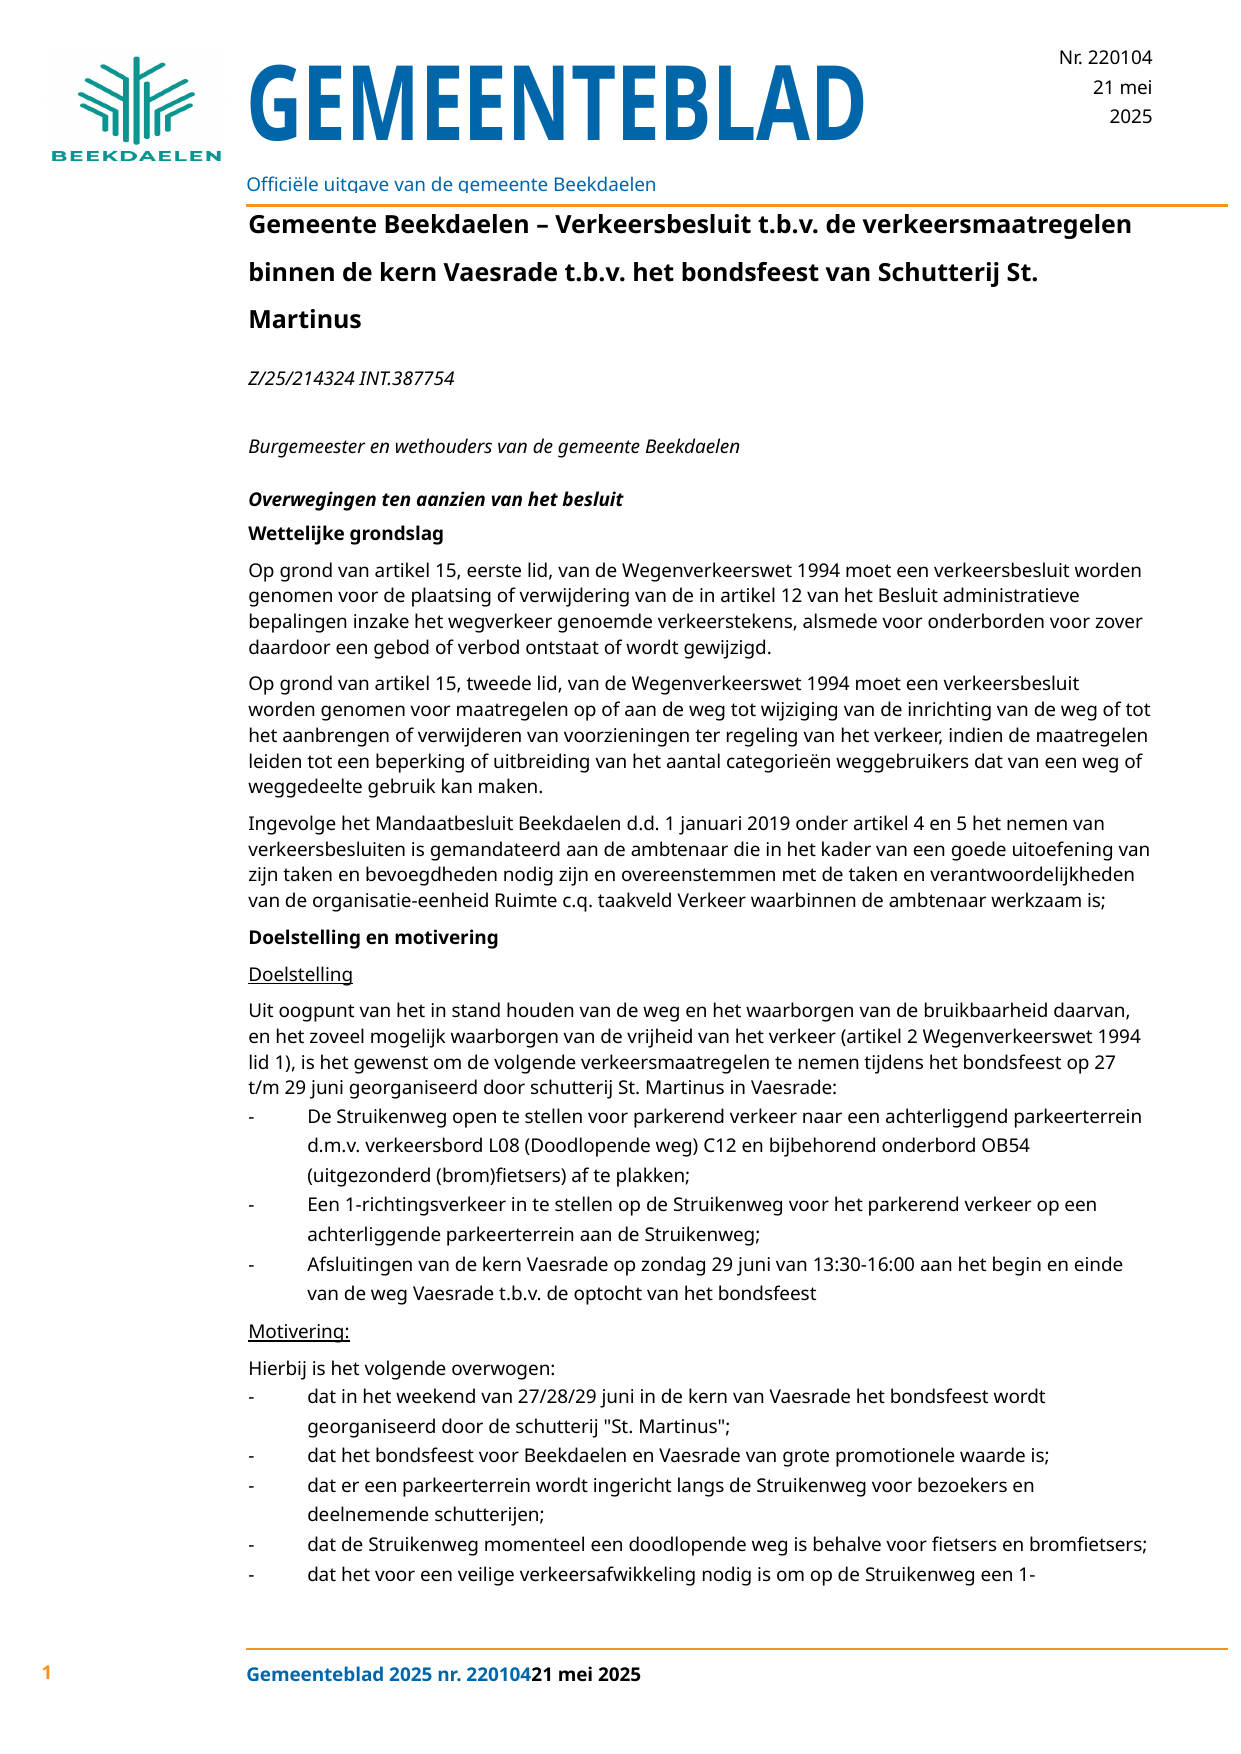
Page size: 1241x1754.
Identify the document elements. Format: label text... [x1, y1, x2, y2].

text Overwegingen ten aanzien van het besluit [248, 486, 1152, 512]
text Doelstelling en motivering [248, 924, 1152, 950]
text Burgemeester en wethouders van de gemeente Beekdaelen [248, 433, 1152, 459]
text Hierbij is het volgende overwogen: [248, 1355, 1152, 1381]
text Uit oogpunt van het in stand houden van de weg en het waarborgen van de bruikbaarheid daarvan, en het zoveel mogelijk waarborgen van de vrijheid van het verkeer (artikel 2 Wegenverkeerswet 1994 lid 1), is het gewenst om de volgende verkeersmaatregelen te nemen tijdens het bondsfeest op 27 t/m 29 juni georganiseerd door schutterij St. Martinus in Vaesrade: [248, 997, 1152, 1100]
list dat er een parkeerterrein wordt ingericht langs de Struikenweg voor bezoekers en deelnemende schutterijen; [248, 1472, 1152, 1527]
text Gemeente Beekdaelen – Verkeersbesluit t.b.v. de verkeersmaatregelen binnen de kern Vaesrade t.b.v. het bondsfeest van Schutterij St. Martinus [248, 207, 1152, 336]
text Doelstelling [248, 961, 1152, 986]
list dat de Struikenweg momenteel een doodlopende weg is behalve voor fietsers en bromfietsers; [248, 1531, 1152, 1557]
text Op grond van artikel 15, tweede lid, van de Wegenverkeerswet 1994 moet een verkeersbesluit worden genomen voor maatregelen op of aan de weg tot wijziging van de inrichting van de weg of tot het aanbrengen of verwijderen van voorzieningen ter regeling van het verkeer, indien de maatregelen leiden tot een beperking of uitbreiding van het aantal categorieën weggebruikers dat van een weg of weggedeelte gebruik kan maken. [248, 671, 1152, 799]
list Afsluitingen van de kern Vaesrade op zondag 29 juni van 13:30-16:00 aan het begin en einde van de weg Vaesrade t.b.v. de optocht van het bondsfeest [248, 1251, 1152, 1306]
list dat het voor een veilige verkeersafwikkeling nodig is om op de Struikenweg een 1- [248, 1561, 1152, 1587]
text Z/25/214324 INT.387754 [248, 366, 1152, 391]
list dat het bondsfeest voor Beekdaelen en Vaesrade van grote promotionele waarde is; [248, 1442, 1152, 1468]
text Motivering: [248, 1318, 1152, 1344]
list Een 1-richtingsverkeer in te stellen op de Struikenweg voor het parkerend verkeer op een achterliggende parkeerterrein aan de Struikenweg; [248, 1192, 1152, 1247]
list De Struikenweg open te stellen voor parkerend verkeer naar een achterliggend parkeerterrein d.m.v. verkeersbord L08 (Doodlopende weg) C12 en bijbehorend onderbord OB54 (uitgezonderd (brom)fietsers) af te plakken; [248, 1103, 1152, 1188]
text Op grond van artikel 15, eerste lid, van de Wegenverkeerswet 1994 moet een verkeersbesluit worden genomen voor de plaatsing of verwijdering van de in artikel 12 van het Besluit administratieve bepalingen inzake het wegverkeer genoemde verkeerstekens, alsmede voor onderborden voor zover daardoor een gebod of verbod ontstaat of wordt gewijzigd. [248, 557, 1152, 660]
picture [41, 47, 231, 172]
list dat in het weekend van 27/28/29 juni in de kern van Vaesrade het bondsfeest wordt georganiseerd door de schutterij "St. Martinus"; [248, 1383, 1152, 1439]
text Ingevolge het Mandaatbesluit Beekdaelen d.d. 1 januari 2019 onder artikel 4 en 5 het nemen van verkeersbesluiten is gemandateerd aan de ambtenaar die in het kader van een goede uitoefening van zijn taken en bevoegdheden nodig zijn en overeenstemmen met de taken en verantwoordelijkheden van de organisatie-eenheid Ruimte c.q. taakveld Verkeer waarbinnen de ambtenaar werkzaam is; [248, 810, 1152, 913]
text Wettelijke grondslag [248, 520, 1152, 546]
